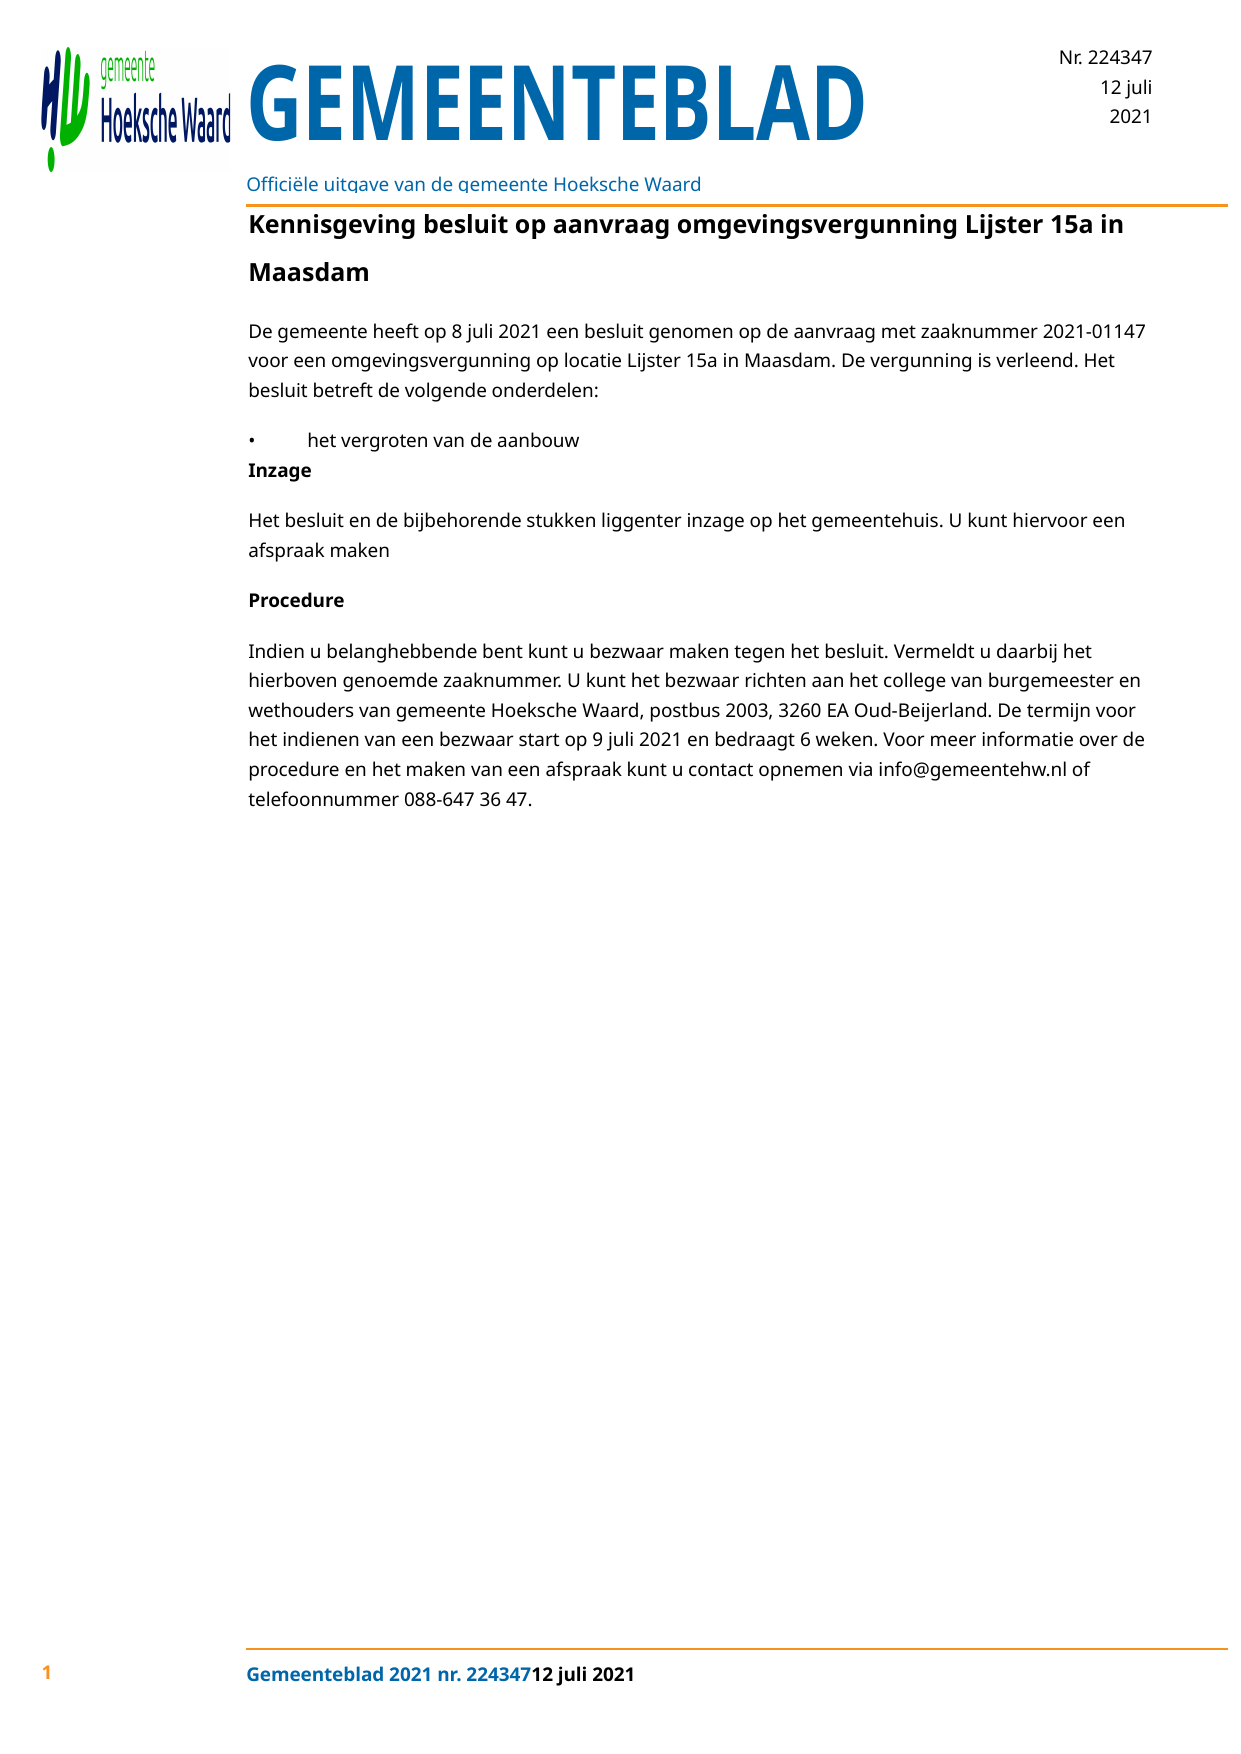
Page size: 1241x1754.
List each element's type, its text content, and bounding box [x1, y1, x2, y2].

text Kennisgeving besluit op aanvraag omgevingsvergunning Lijster 15a in Maasdam [248, 207, 1152, 288]
picture [41, 47, 231, 172]
text Indien u belanghebbende bent kunt u bezwaar maken tegen het besluit. Vermeldt u daarbij het hierboven genoemde zaaknummer. U kunt het bezwaar richten aan het college van burgemeester en wethouders van gemeente Hoeksche Waard, postbus 2003, 3260 EA Oud-Beijerland. De termijn voor het indienen van een bezwaar start op 9 juli 2021 en bedraagt 6 weken. Voor meer informatie over de procedure en het maken van een afspraak kunt u contact opnemen via info@gemeentehw.nl of telefoonnummer 088-647 36 47. [248, 638, 1152, 812]
list het vergroten van de aanbouw [248, 427, 1152, 453]
text De gemeente heeft op 8 juli 2021 een besluit genomen op de aanvraag met zaaknummer 2021-01147 voor een omgevingsvergunning op locatie Lijster 15a in Maasdam. De vergunning is verleend. Het besluit betreft de volgende onderdelen: [248, 318, 1152, 403]
text Procedure [248, 587, 1152, 613]
text Inzage [248, 457, 1152, 483]
text Het besluit en de bijbehorende stukken liggenter inzage op het gemeentehuis. U kunt hiervoor een afspraak maken [248, 507, 1152, 563]
